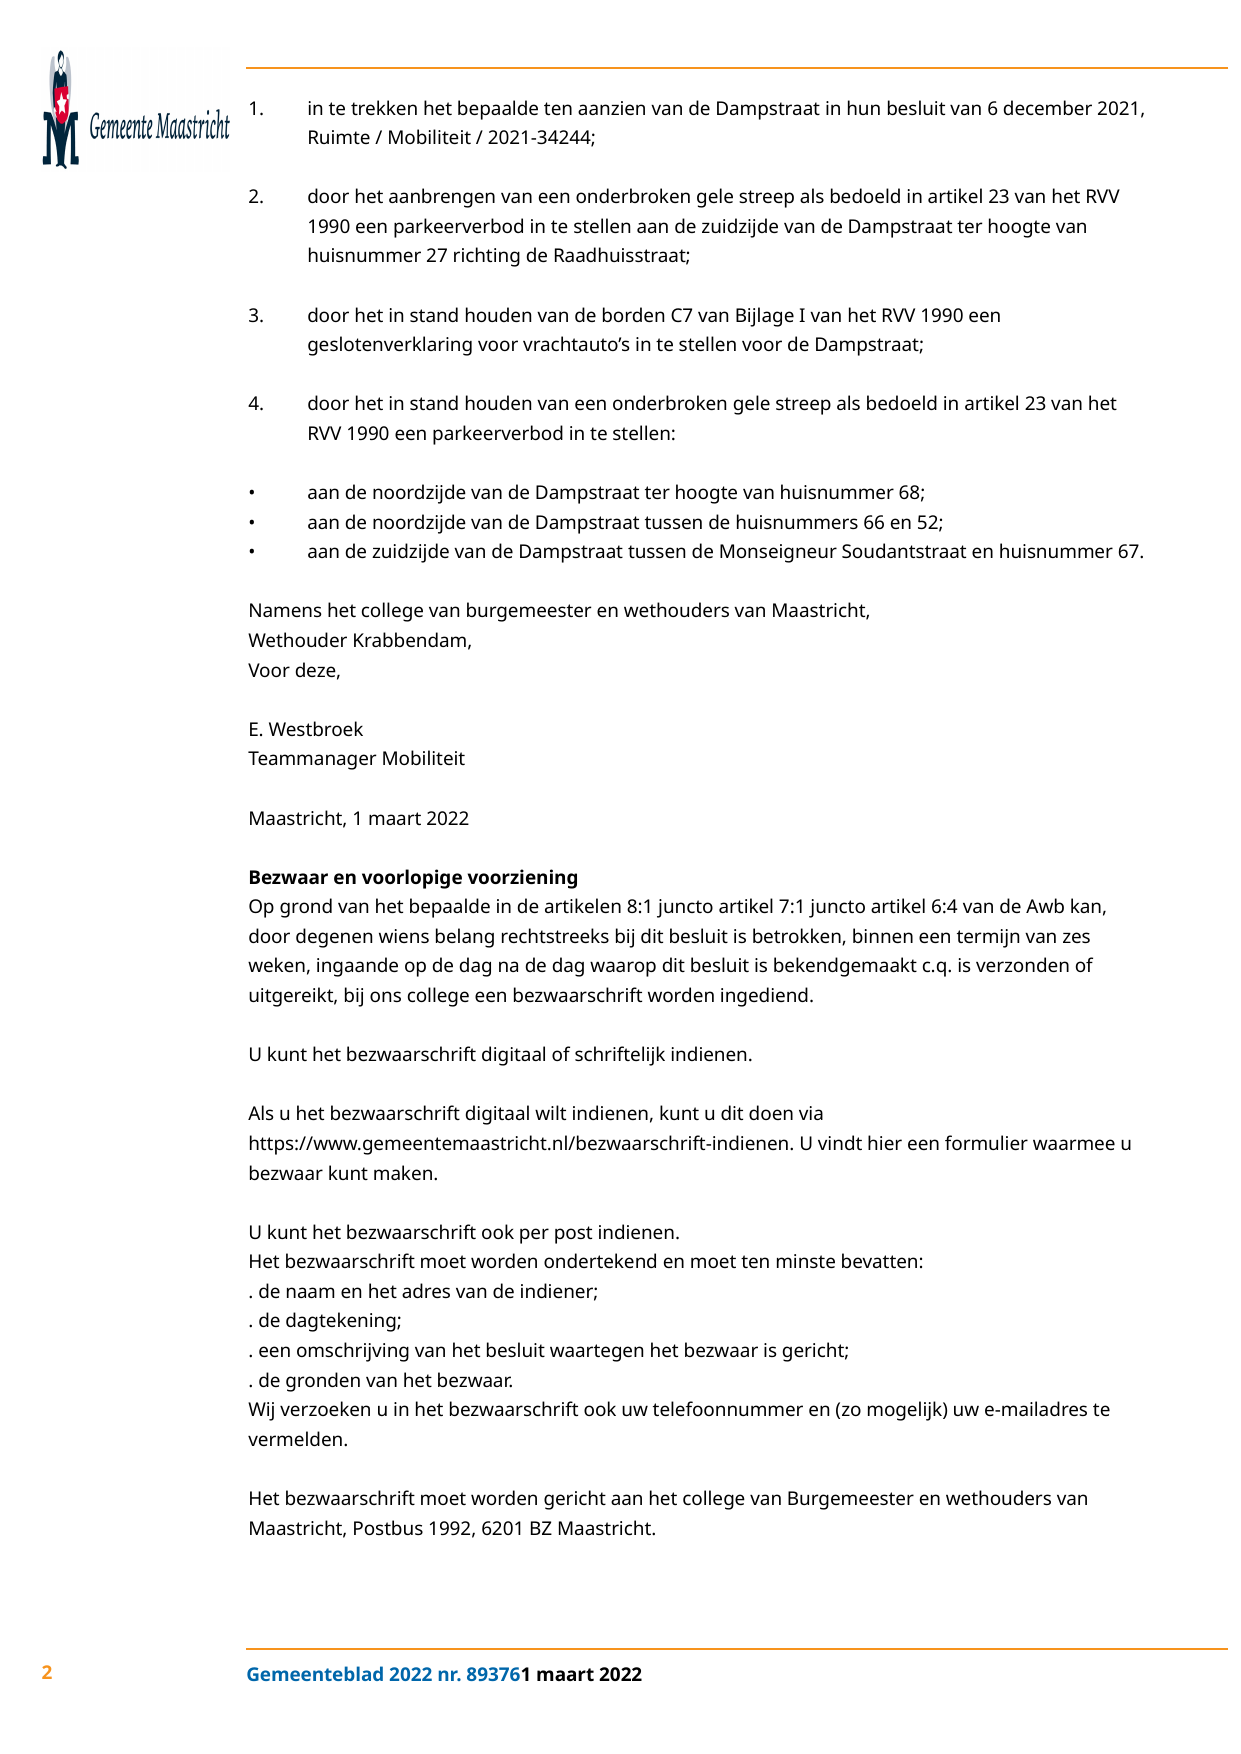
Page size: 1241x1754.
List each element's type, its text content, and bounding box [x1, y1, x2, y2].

text Als u het bezwaarschrift digitaal wilt indienen, kunt u dit doen via https://www.gemeentemaastricht.nl/bezwaarschrift-indienen. U vindt hier een formulier waarmee u bezwaar kunt maken. [248, 1101, 1152, 1186]
text Maastricht, 1 maart 2022 [248, 805, 1152, 831]
list aan de noordzijde van de Dampstraat ter hoogte van huisnummer 68; [248, 479, 1152, 505]
text U kunt het bezwaarschrift ook per post indienen. [248, 1219, 1152, 1245]
list door het aanbrengen van een onderbroken gele streep als bedoeld in artikel 23 van het RVV 1990 een parkeerverbod in te stellen aan de zuidzijde van de Dampstraat ter hoogte van huisnummer 27 richting de Raadhuisstraat; [248, 183, 1152, 268]
text Teammanager Mobiliteit [248, 746, 1152, 771]
text Wij verzoeken u in het bezwaarschrift ook uw telefoonnummer en (zo mogelijk) uw e-mailadres te vermelden. [248, 1396, 1152, 1452]
list aan de zuidzijde van de Dampstraat tussen de Monseigneur Soudantstraat en huisnummer 67. [248, 538, 1152, 564]
picture [41, 47, 231, 172]
list aan de noordzijde van de Dampstraat tussen de huisnummers 66 en 52; [248, 509, 1152, 535]
text . de dagtekening; [248, 1308, 1152, 1333]
text Het bezwaarschrift moet worden ondertekend en moet ten minste bevatten: [248, 1248, 1152, 1274]
text . de gronden van het bezwaar. [248, 1367, 1152, 1393]
text . een omschrijving van het besluit waartegen het bezwaar is gericht; [248, 1337, 1152, 1363]
list door het in stand houden van de borden C7 van Bijlage I van het RVV 1990 een geslotenverklaring voor vrachtauto’s in te stellen voor de Dampstraat; [248, 302, 1152, 357]
list in te trekken het bepaalde ten aanzien van de Dampstraat in hun besluit van 6 december 2021, Ruimte / Mobiliteit / 2021-34244; [248, 95, 1152, 150]
text Voor deze, [248, 657, 1152, 683]
text Bezwaar en voorlopige voorziening [248, 864, 1152, 890]
text Het bezwaarschrift moet worden gericht aan het college van Burgemeester en wethouders van Maastricht, Postbus 1992, 6201 BZ Maastricht. [248, 1485, 1152, 1541]
text Wethouder Krabbendam, [248, 627, 1152, 653]
list door het in stand houden van een onderbroken gele streep als bedoeld in artikel 23 van het RVV 1990 een parkeerverbod in te stellen: [248, 391, 1152, 446]
text Namens het college van burgemeester en wethouders van Maastricht, [248, 598, 1152, 623]
text Op grond van het bepaalde in de artikelen 8:1 juncto artikel 7:1 juncto artikel 6:4 van de Awb kan, door degenen wiens belang rechtstreeks bij dit besluit is betrokken, binnen een termijn van zes weken, ingaande op de dag na de dag waarop dit besluit is bekendgemaakt c.q. is verzonden of uitgereikt, bij ons college een bezwaarschrift worden ingediend. [248, 893, 1152, 1008]
text E. Westbroek [248, 716, 1152, 742]
text U kunt het bezwaarschrift digitaal of schriftelijk indienen. [248, 1041, 1152, 1067]
text . de naam en het adres van de indiener; [248, 1278, 1152, 1304]
